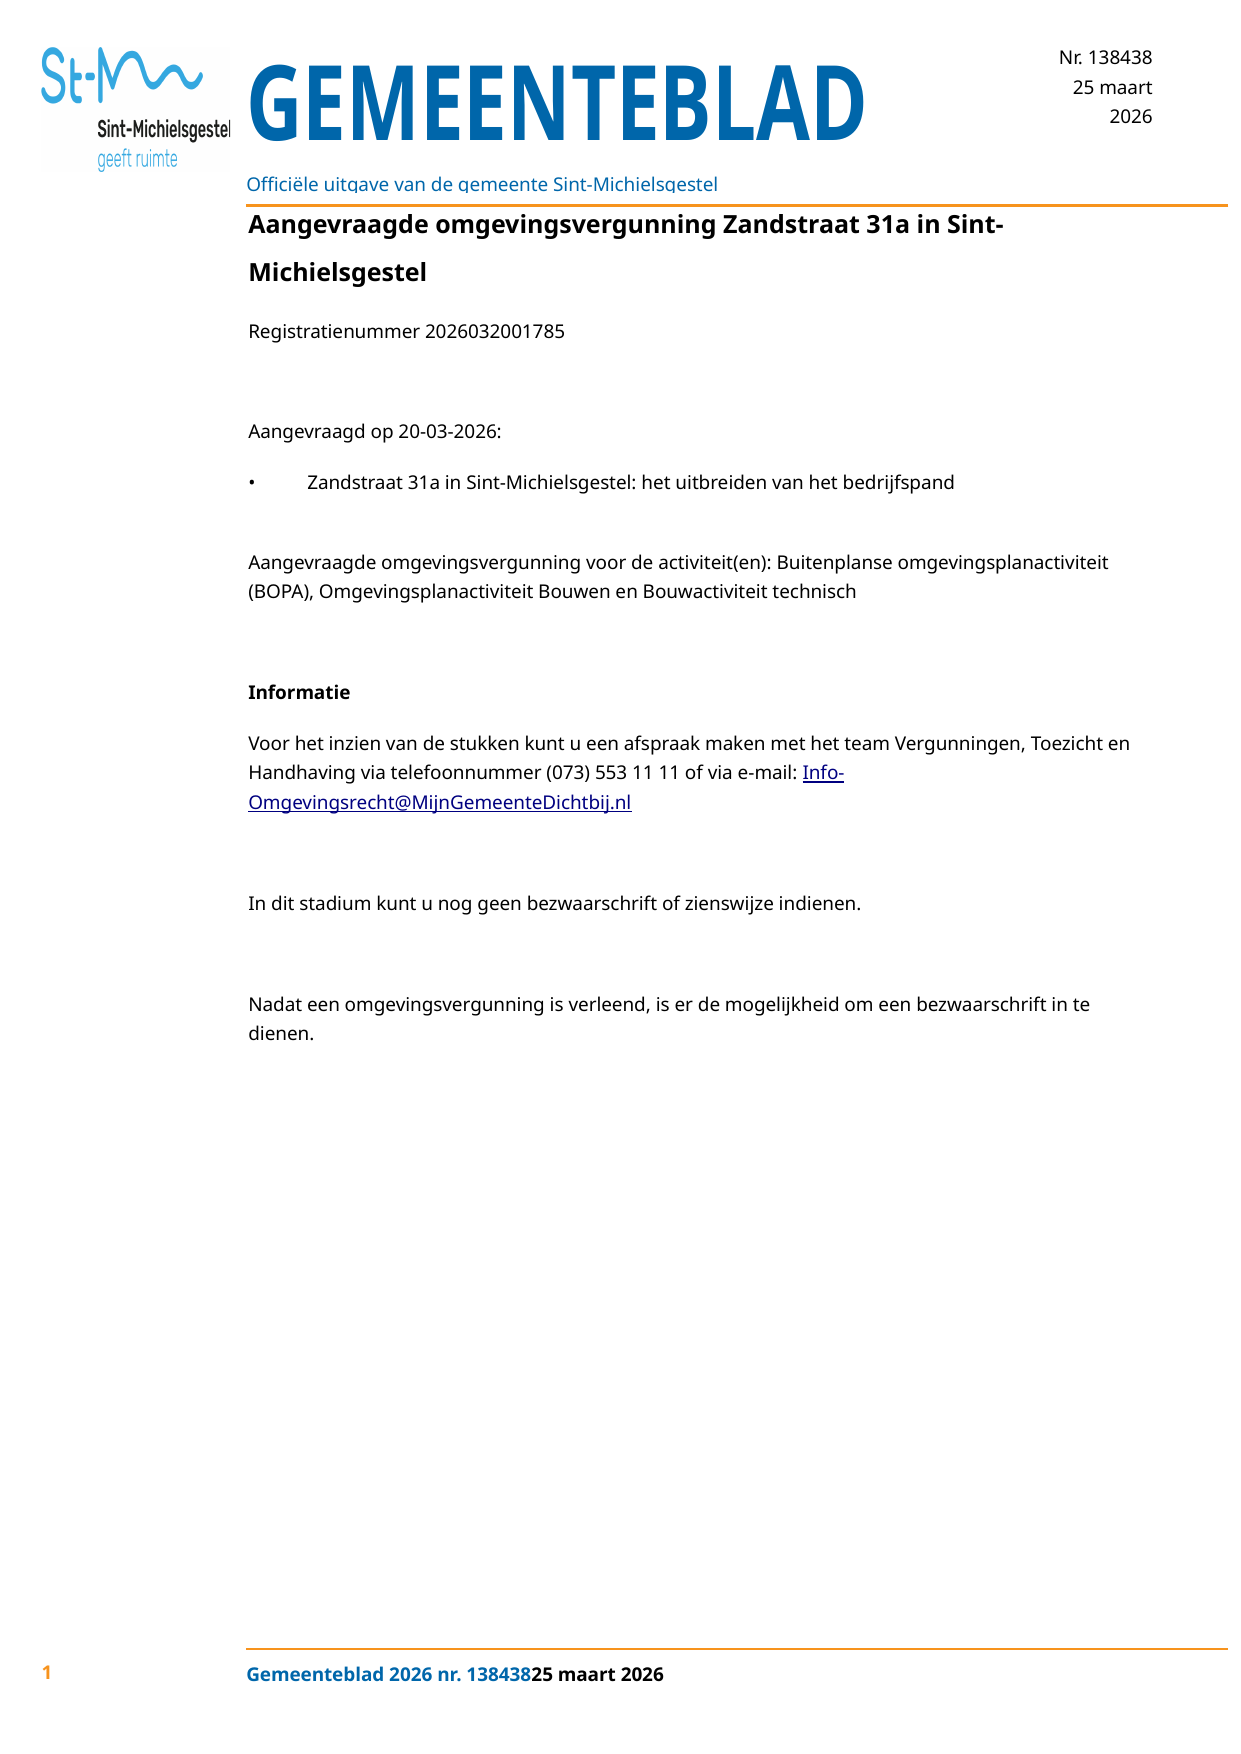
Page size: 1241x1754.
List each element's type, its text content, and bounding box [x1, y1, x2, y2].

text Nadat een omgevingsvergunning is verleend, is er de mogelijkheid om een bezwaarschrift in te dienen. [248, 991, 1152, 1046]
text Voor het inzien van de stukken kunt u een afspraak maken met het team Vergunningen, Toezicht en Handhaving via telefoonnummer (073) 553 11 11 of via e-mail: Info-Omgevingsrecht@MijnGemeenteDichtbij.nl [248, 730, 1152, 815]
text In dit stadium kunt u nog geen bezwaarschrift of zienswijze indienen. [248, 890, 1152, 916]
text Informatie [248, 679, 1152, 705]
text Aangevraagde omgevingsvergunning voor de activiteit(en): Buitenplanse omgevingsplanactiviteit (BOPA), Omgevingsplanactiviteit Bouwen en Bouwactiviteit technisch [248, 549, 1152, 604]
picture [41, 47, 231, 172]
text Aangevraagd op 20-03-2026: [248, 419, 1152, 444]
text Registratienummer 2026032001785 [248, 318, 1152, 344]
text Aangevraagde omgevingsvergunning Zandstraat 31a in Sint-Michielsgestel [248, 207, 1152, 288]
list Zandstraat 31a in Sint-Michielsgestel: het uitbreiden van het bedrijfspand [248, 469, 1152, 495]
